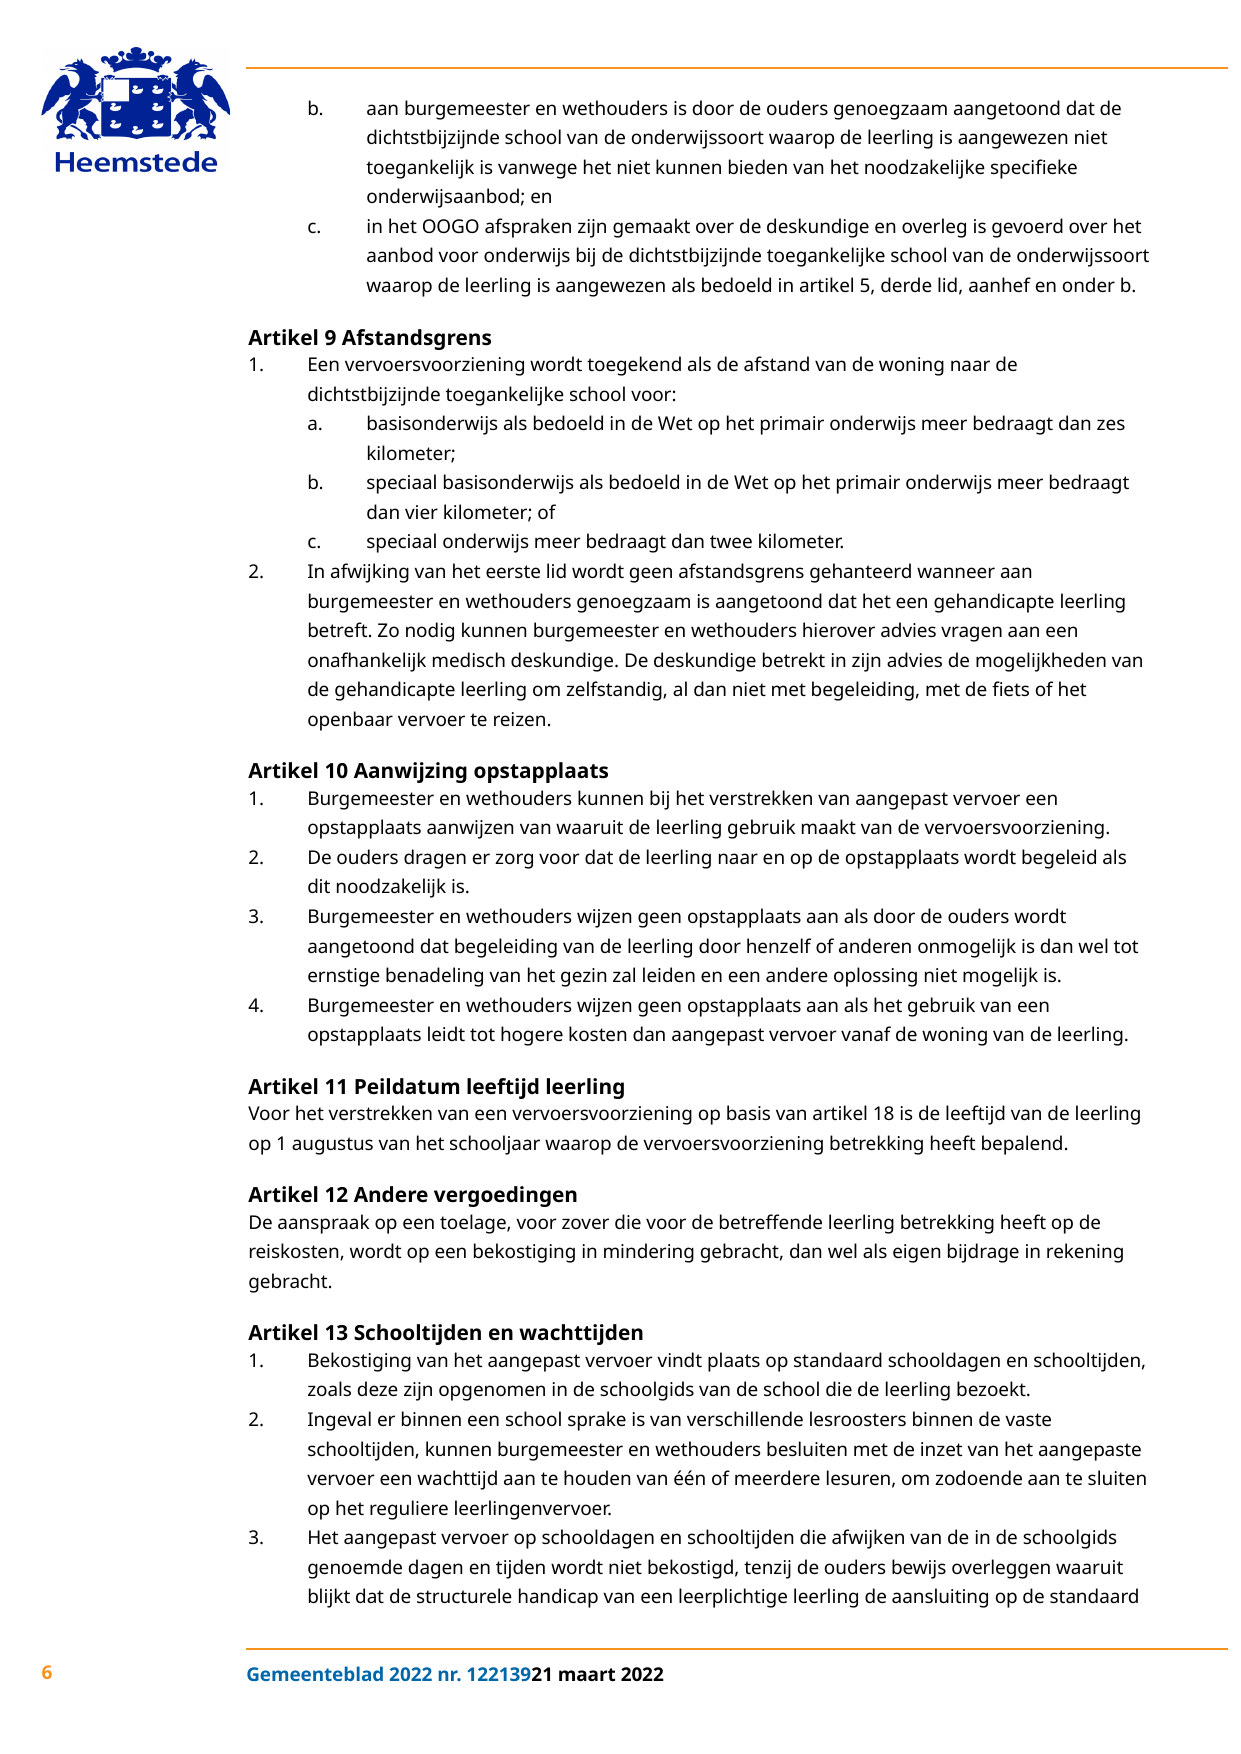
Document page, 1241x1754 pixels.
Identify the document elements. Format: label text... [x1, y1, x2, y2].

text De aanspraak op een toelage, voor zover die voor de betreffende leerling betrekking heeft op de reiskosten, wordt op een bekostiging in mindering gebracht, dan wel als eigen bijdrage in rekening gebracht. [248, 1209, 1152, 1294]
list Bekostiging van het aangepast vervoer vindt plaats op standaard schooldagen en schooltijden, zoals deze zijn opgenomen in de schoolgids van de school die de leerling bezoekt. [248, 1347, 1152, 1402]
list De ouders dragen er zorg voor dat de leerling naar en op de opstapplaats wordt begeleid als dit noodzakelijk is. [248, 844, 1152, 899]
list Burgemeester en wethouders kunnen bij het verstrekken van aangepast vervoer een opstapplaats aanwijzen van waaruit de leerling gebruik maakt van de vervoersvoorziening. [248, 785, 1152, 840]
text Artikel 11 Peildatum leeftijd leerling [248, 1072, 1152, 1101]
list aan burgemeester en wethouders is door de ouders genoegzaam aangetoond dat de dichtstbijzijnde school van de onderwijssoort waarop de leerling is aangewezen niet toegankelijk is vanwege het niet kunnen bieden van het noodzakelijke specifieke onderwijsaanbod; en [307, 95, 1152, 209]
list In afwijking van het eerste lid wordt geen afstandsgrens gehanteerd wanneer aan burgemeester en wethouders genoegzaam is aangetoond dat het een gehandicapte leerling betreft. Zo nodig kunnen burgemeester en wethouders hierover advies vragen aan een onafhankelijk medisch deskundige. De deskundige betrekt in zijn advies de mogelijkheden van de gehandicapte leerling om zelfstandig, al dan niet met begeleiding, met de fiets of het openbaar vervoer te reizen. [248, 558, 1152, 732]
picture [41, 47, 231, 172]
list speciaal basisonderwijs als bedoeld in de Wet op het primair onderwijs meer bedraagt dan vier kilometer; of [307, 469, 1152, 525]
list speciaal onderwijs meer bedraagt dan twee kilometer. [307, 529, 1152, 554]
list Het aangepast vervoer op schooldagen en schooltijden die afwijken van de in de schoolgids genoemde dagen en tijden wordt niet bekostigd, tenzij de ouders bewijs overleggen waaruit blijkt dat de structurele handicap van een leerplichtige leerling de aansluiting op de standaard [248, 1524, 1152, 1609]
list Burgemeester en wethouders wijzen geen opstapplaats aan als het gebruik van een opstapplaats leidt tot hogere kosten dan aangepast vervoer vanaf de woning van de leerling. [248, 992, 1152, 1047]
list Burgemeester en wethouders wijzen geen opstapplaats aan als door de ouders wordt aangetoond dat begeleiding van de leerling door henzelf of anderen onmogelijk is dan wel tot ernstige benadeling van het gezin zal leiden en een andere oplossing niet mogelijk is. [248, 903, 1152, 988]
text Artikel 9 Afstandsgrens [248, 323, 1152, 351]
list Ingeval er binnen een school sprake is van verschillende lesroosters binnen de vaste schooltijden, kunnen burgemeester en wethouders besluiten met de inzet van het aangepaste vervoer een wachttijd aan te houden van één of meerdere lesuren, om zodoende aan te sluiten op het reguliere leerlingenvervoer. [248, 1406, 1152, 1521]
text Voor het verstrekken van een vervoersvoorziening op basis van artikel 18 is de leeftijd van de leerling op 1 augustus van het schooljaar waarop de vervoersvoorziening betrekking heeft bepalend. [248, 1101, 1152, 1156]
text Artikel 13 Schooltijden en wachttijden [248, 1318, 1152, 1347]
list basisonderwijs als bedoeld in de Wet op het primair onderwijs meer bedraagt dan zes kilometer; [307, 410, 1152, 466]
list in het OOGO afspraken zijn gemaakt over de deskundige en overleg is gevoerd over het aanbod voor onderwijs bij de dichtstbijzijnde toegankelijke school van de onderwijssoort waarop de leerling is aangewezen als bedoeld in artikel 5, derde lid, aanhef en onder b. [307, 213, 1152, 298]
list Een vervoersvoorziening wordt toegekend als de afstand van de woning naar de dichtstbijzijnde toegankelijke school voor: [248, 351, 1152, 406]
text Artikel 10 Aanwijzing opstapplaats [248, 757, 1152, 785]
text Artikel 12 Andere vergoedingen [248, 1181, 1152, 1209]
